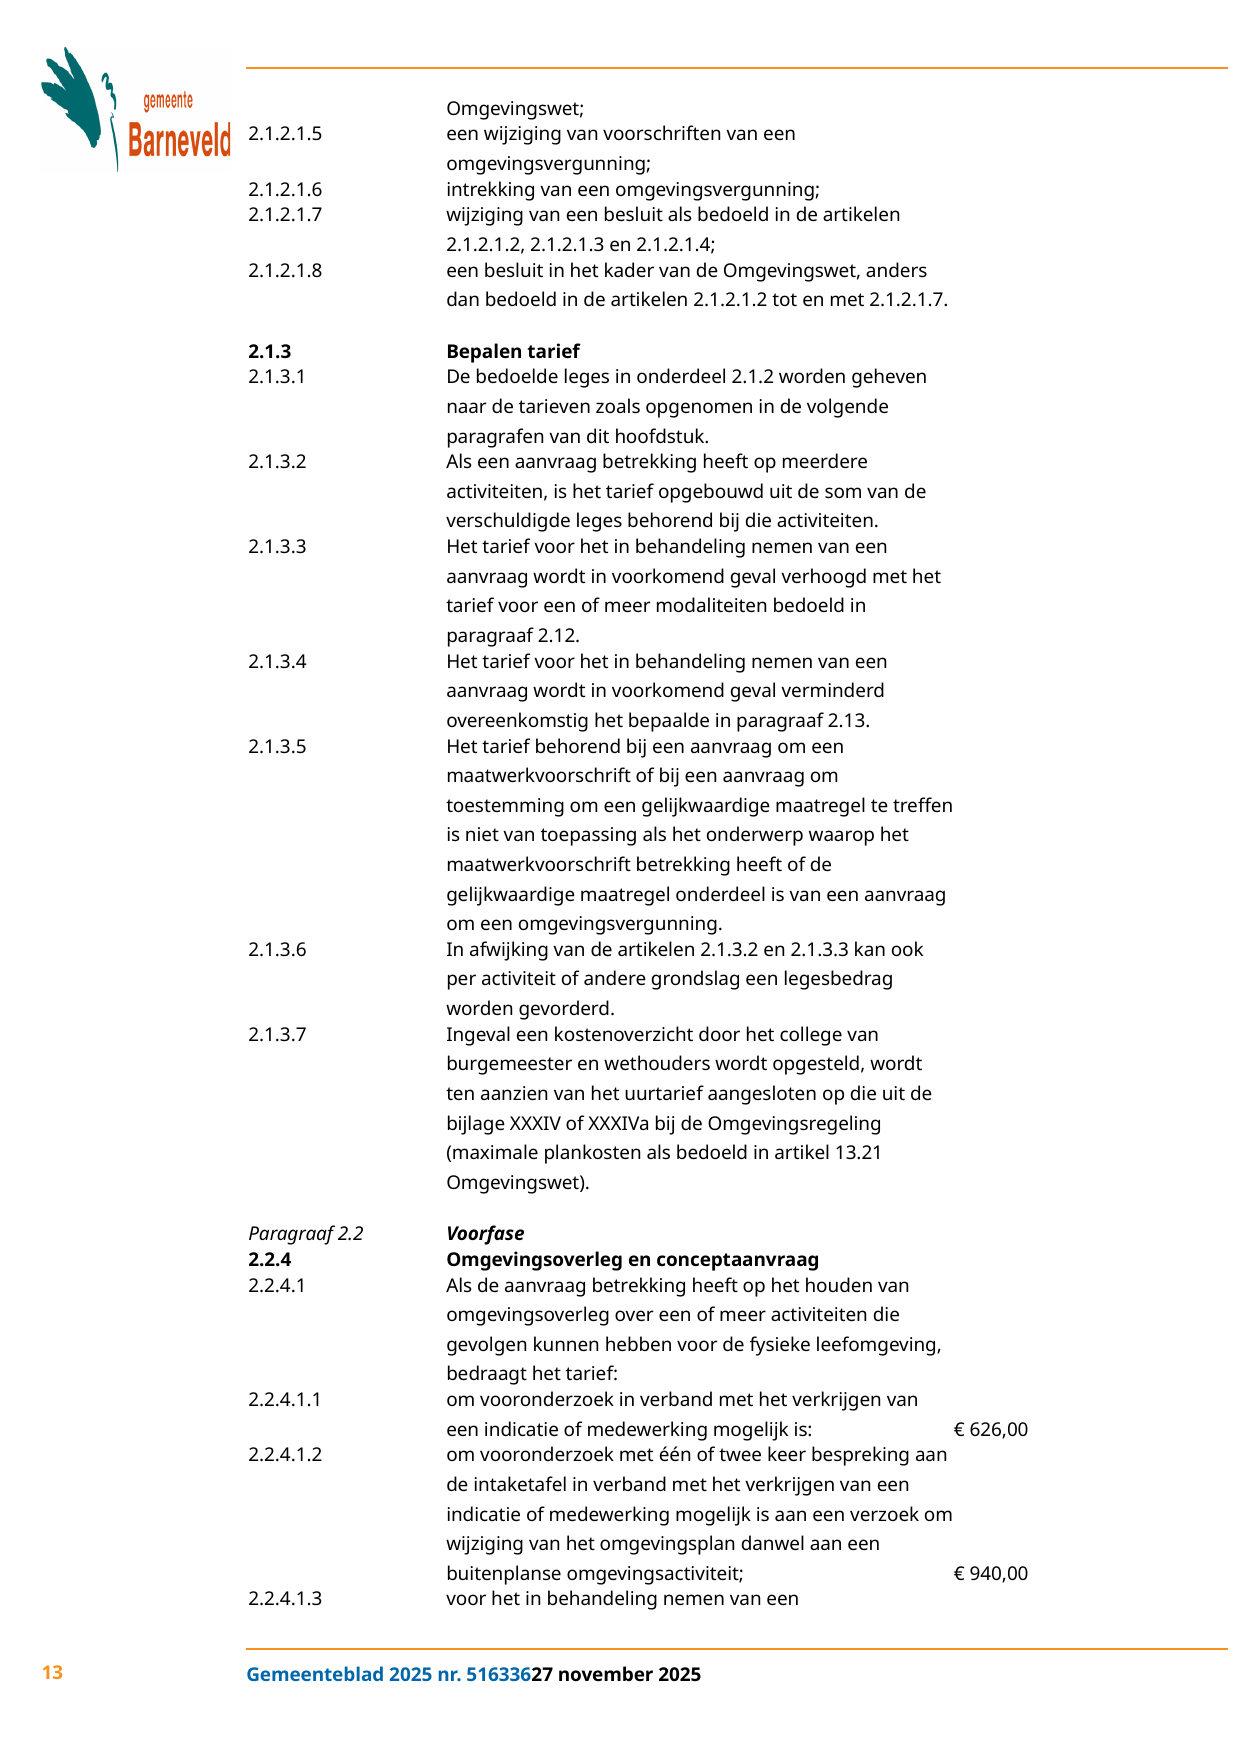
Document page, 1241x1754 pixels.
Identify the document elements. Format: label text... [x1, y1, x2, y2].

table_cell Als een aanvraag betrekking heeft op meerdere activiteiten, is het tarief opgebouwd uit de som van de verschuldigde leges behorend bij die activiteiten. [446, 449, 954, 533]
table_cell 2.1.3.1 [248, 364, 446, 448]
table_cell om vooronderzoek met één of twee keer bespreking aan de intaketafel in verband met het verkrijgen van een indicatie of medewerking mogelijk is aan een verzoek om wijziging van het omgevingsplan danwel aan een buitenplanse omgevingsactiviteit; [446, 1442, 954, 1586]
table_cell Het tarief voor het in behandeling nemen van een aanvraag wordt in voorkomend geval verhoogd met het tarief voor een of meer modaliteiten bedoeld in paragraaf 2.12. [446, 534, 954, 648]
table_cell [954, 936, 1152, 1021]
table_cell 2.2.4.1.3 [248, 1586, 446, 1611]
table_cell Het tarief voor het in behandeling nemen van een aanvraag wordt in voorkomend geval verminderd overeenkomstig het bepaalde in paragraaf 2.13. [446, 648, 954, 733]
table_cell In afwijking van de artikelen 2.1.3.2 en 2.1.3.3 kan ook per activiteit of andere grondslag een legesbedrag worden gevorderd. [446, 936, 954, 1021]
table_cell een besluit in het kader van de Omgevingswet, anders dan bedoeld in de artikelen 2.1.2.1.2 tot en met 2.1.2.1.7. [446, 257, 954, 312]
table_cell [954, 1272, 1152, 1386]
table_cell 2.1.3.3 [248, 534, 446, 648]
table_cell 2.1.3.4 [248, 648, 446, 733]
table_cell 2.1.3.5 [248, 733, 446, 936]
table_cell een wijziging van voorschriften van een omgevingsvergunning; [446, 121, 954, 176]
table_cell om vooronderzoek in verband met het verkrijgen van een indicatie of medewerking mogelijk is: [446, 1386, 954, 1442]
table_cell [954, 1021, 1152, 1194]
table_cell [954, 449, 1152, 533]
table_cell 2.2.4.1.1 [248, 1386, 446, 1442]
table_cell Bepalen tarief [446, 338, 954, 364]
table_cell [954, 312, 1152, 338]
table_cell [954, 1246, 1152, 1272]
table_cell De bedoelde leges in onderdeel 2.1.2 worden geheven naar de tarieven zoals opgenomen in de volgende paragrafen van dit hoofdstuk. [446, 364, 954, 448]
table_cell Ingeval een kostenoverzicht door het college van burgemeester en wethouders wordt opgesteld, wordt ten aanzien van het uurtarief aangesloten op die uit de bijlage XXXIV of XXXIVa bij de Omgevingsregeling (maximale plankosten als bedoeld in artikel 13.21 Omgevingswet). [446, 1021, 954, 1194]
table_cell intrekking van een omgevingsvergunning; [446, 176, 954, 202]
table_cell € 940,00 [954, 1442, 1152, 1586]
table_cell 2.1.2.1.6 [248, 176, 446, 202]
table_cell [248, 312, 446, 338]
table_cell [954, 1220, 1152, 1246]
table_cell Omgevingswet; [446, 95, 954, 121]
table_cell [954, 1195, 1152, 1220]
table_cell 2.1.2.1.8 [248, 257, 446, 312]
table_cell [954, 176, 1152, 202]
table_cell [954, 121, 1152, 176]
table_cell Omgevingsoverleg en conceptaanvraag [446, 1246, 954, 1272]
table_cell wijziging van een besluit als bedoeld in de artikelen 2.1.2.1.2, 2.1.2.1.3 en 2.1.2.1.4; [446, 202, 954, 257]
table_cell [248, 95, 446, 121]
table_cell [954, 202, 1152, 257]
table_cell 2.1.3.2 [248, 449, 446, 533]
table_cell [954, 534, 1152, 648]
table_cell [446, 312, 954, 338]
table_cell Het tarief behorend bij een aanvraag om een maatwerkvoorschrift of bij een aanvraag om toestemming om een gelijkwaardige maatregel te treffen is niet van toepassing als het onderwerp waarop het maatwerkvoorschrift betrekking heeft of de gelijkwaardige maatregel onderdeel is van een aanvraag om een omgevingsvergunning. [446, 733, 954, 936]
table_cell 2.2.4 [248, 1246, 446, 1272]
picture [41, 47, 231, 172]
table_cell [954, 95, 1152, 121]
table_cell € 626,00 [954, 1386, 1152, 1442]
table_cell voor het in behandeling nemen van een [446, 1586, 954, 1611]
table_cell 2.2.4.1 [248, 1272, 446, 1386]
table_cell Paragraaf 2.2 [248, 1220, 446, 1246]
table_cell Voorfase [446, 1220, 954, 1246]
table_cell 2.2.4.1.2 [248, 1442, 446, 1586]
table_cell [954, 257, 1152, 312]
table_cell [954, 1586, 1152, 1611]
table_cell 2.1.2.1.5 [248, 121, 446, 176]
table_cell [248, 1195, 446, 1220]
table_cell [446, 1195, 954, 1220]
table_cell 2.1.2.1.7 [248, 202, 446, 257]
table_cell 2.1.3.6 [248, 936, 446, 1021]
table_cell [954, 648, 1152, 733]
table_cell [954, 338, 1152, 364]
table_cell [954, 733, 1152, 936]
table_cell [954, 364, 1152, 448]
table_cell Als de aanvraag betrekking heeft op het houden van omgevingsoverleg over een of meer activiteiten die gevolgen kunnen hebben voor de fysieke leefomgeving, bedraagt het tarief: [446, 1272, 954, 1386]
table_cell 2.1.3.7 [248, 1021, 446, 1194]
table_cell 2.1.3 [248, 338, 446, 364]
